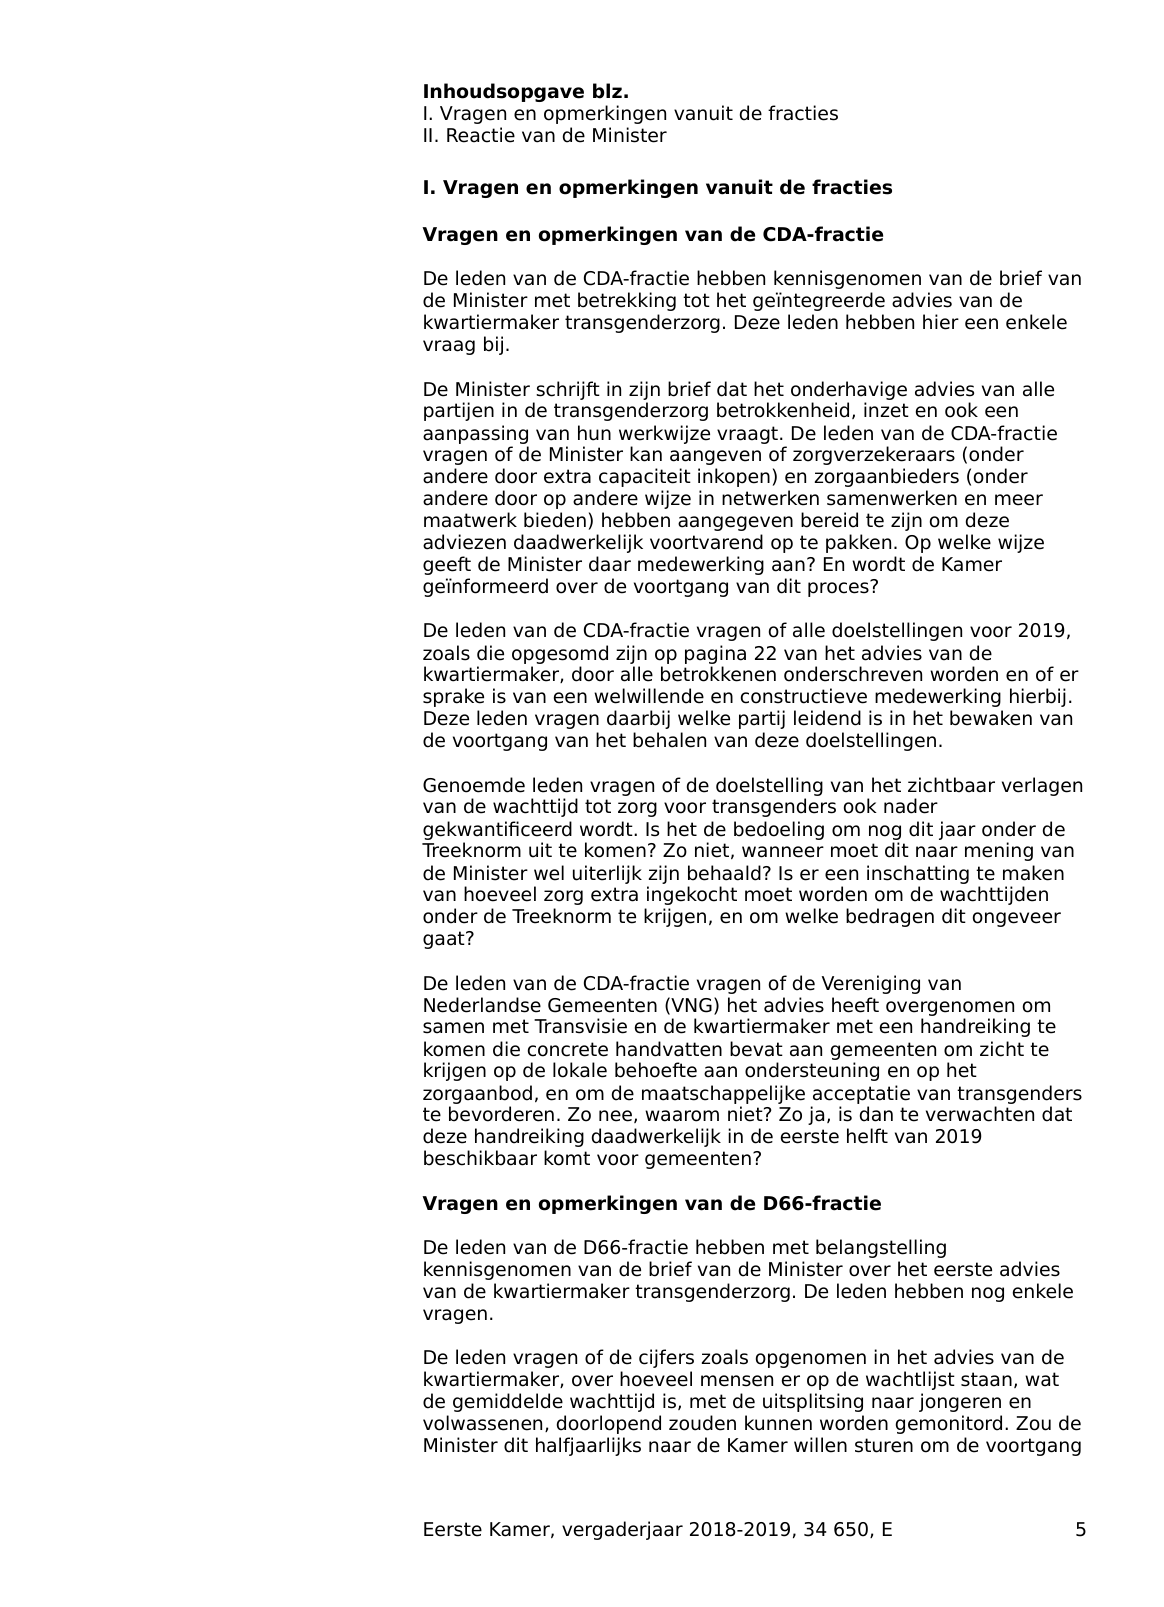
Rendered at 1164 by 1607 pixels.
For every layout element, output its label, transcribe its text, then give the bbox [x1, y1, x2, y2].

subtitle Vragen en opmerkingen van de CDA-fractie [422, 224, 1087, 246]
text De leden van de CDA-fractie hebben kennisgenomen van de brief van de Minister met betrekking tot het geïntegreerde advies van de kwartiermaker transgenderzorg. Deze leden hebben hier een enkele vraag bij. [422, 268, 1087, 356]
text Inhoudsopgave blz. [422, 81, 1087, 103]
text De Minister schrijft in zijn brief dat het onderhavige advies van alle partijen in de transgenderzorg betrokkenheid, inzet en ook een aanpassing van hun werkwijze vraagt. De leden van de CDA-fractie vragen of de Minister kan aangeven of zorgverzekeraars (onder andere door extra capaciteit inkopen) en zorgaanbieders (onder andere door op andere wijze in netwerken samenwerken en meer maatwerk bieden) hebben aangegeven bereid te zijn om deze adviezen daadwerkelijk voortvarend op te pakken. Op welke wijze geeft de Minister daar medewerking aan? En wordt de Kamer geïnformeerd over de voortgang van dit proces? [422, 378, 1087, 598]
text II. Reactie van de Minister [422, 125, 1087, 147]
subtitle I. Vragen en opmerkingen vanuit de fracties [422, 177, 1087, 199]
text I. Vragen en opmerkingen vanuit de fracties [422, 103, 1087, 125]
text De leden van de D66-fractie hebben met belangstelling kennisgenomen van de brief van de Minister over het eerste advies van de kwartiermaker transgenderzorg. De leden hebben nog enkele vragen. [422, 1237, 1087, 1324]
text Genoemde leden vragen of de doelstelling van het zichtbaar verlagen van de wachttijd tot zorg voor transgenders ook nader gekwantificeerd wordt. Is het de bedoeling om nog dit jaar onder de Treeknorm uit te komen? Zo niet, wanneer moet dit naar mening van de Minister wel uiterlijk zijn behaald? Is er een inschatting te maken van hoeveel zorg extra ingekocht moet worden om de wachttijden onder de Treeknorm te krijgen, en om welke bedragen dit ongeveer gaat? [422, 774, 1087, 950]
text De leden vragen of de cijfers zoals opgenomen in het advies van de kwartiermaker, over hoeveel mensen er op de wachtlijst staan, wat de gemiddelde wachttijd is, met de uitsplitsing naar jongeren en volwassenen, doorlopend zouden kunnen worden gemonitord. Zou de Minister dit halfjaarlijks naar de Kamer willen sturen om de voortgang [422, 1347, 1087, 1457]
subtitle Vragen en opmerkingen van de D66-fractie [422, 1192, 1087, 1214]
text De leden van de CDA-fractie vragen of de Vereniging van Nederlandse Gemeenten (VNG) het advies heeft overgenomen om samen met Transvisie en de kwartiermaker met een handreiking te komen die concrete handvatten bevat aan gemeenten om zicht te krijgen op de lokale behoefte aan ondersteuning en op het zorgaanbod, en om de maatschappelijke acceptatie van transgenders te bevorderen. Zo nee, waarom niet? Zo ja, is dan te verwachten dat deze handreiking daadwerkelijk in de eerste helft van 2019 beschikbaar komt voor gemeenten? [422, 972, 1087, 1170]
text De leden van de CDA-fractie vragen of alle doelstellingen voor 2019, zoals die opgesomd zijn op pagina 22 van het advies van de kwartiermaker, door alle betrokkenen onderschreven worden en of er sprake is van een welwillende en constructieve medewerking hierbij. Deze leden vragen daarbij welke partij leidend is in het bewaken van de voortgang van het behalen van deze doelstellingen. [422, 620, 1087, 752]
